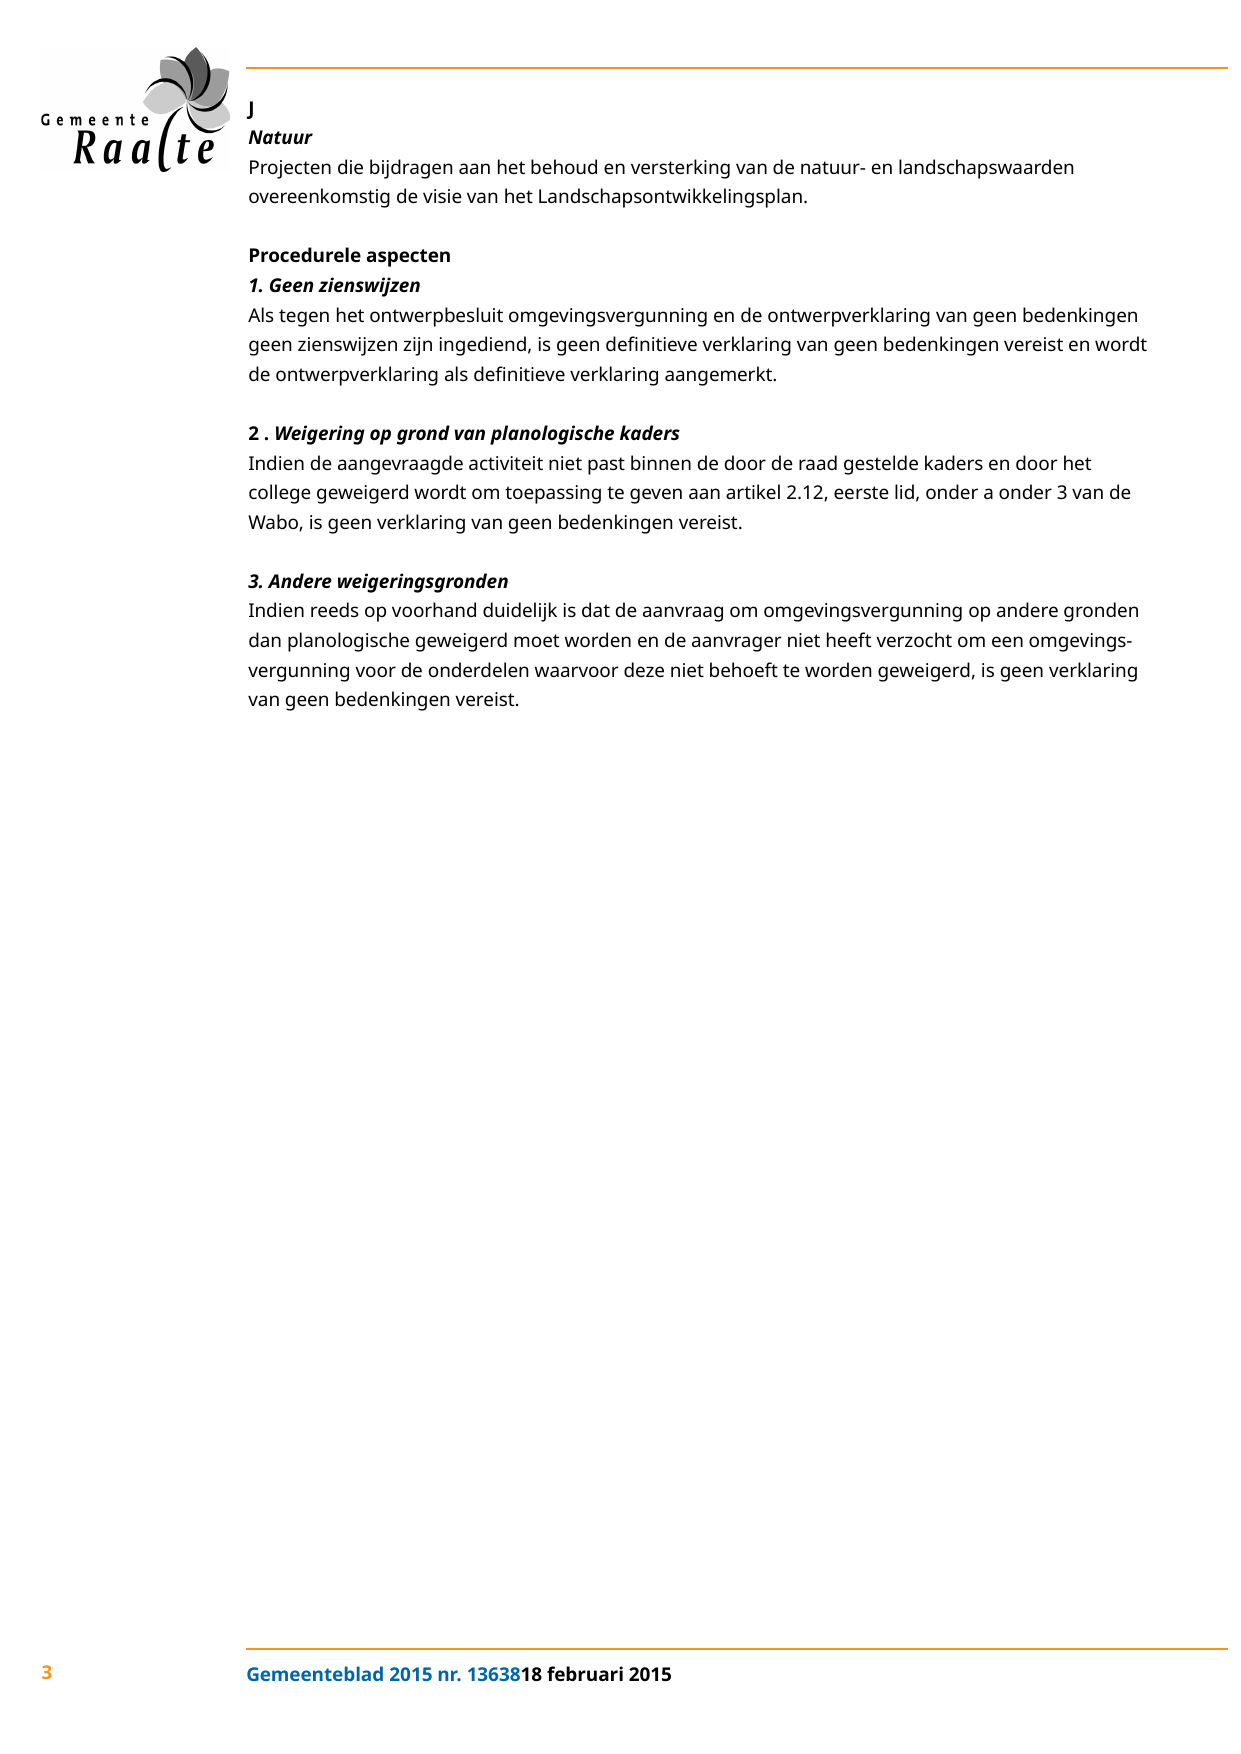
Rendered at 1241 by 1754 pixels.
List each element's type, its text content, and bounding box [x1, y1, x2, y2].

text Indien de aangevraagde activiteit niet past binnen de door de raad gestelde kaders en door het college geweigerd wordt om toepassing te geven aan artikel 2.12, eerste lid, onder a onder 3 van de Wabo, is geen verklaring van geen bedenkingen vereist. [248, 450, 1152, 535]
text Als tegen het ontwerpbesluit omgevingsvergunning en de ontwerpverklaring van geen bedenkingen geen zienswijzen zijn ingediend, is geen definitieve verklaring van geen bedenkingen vereist en wordt de ontwerpverklaring als definitieve verklaring aangemerkt. [248, 302, 1152, 387]
text Indien reeds op voorhand duidelijk is dat de aanvraag om omgevingsvergunning op andere gronden dan planologische geweigerd moet worden en de aanvrager niet heeft verzocht om een omgevings-vergunning voor de onderdelen waarvoor deze niet behoeft te worden geweigerd, is geen verklaring van geen bedenkingen vereist. [248, 598, 1152, 712]
text 2 . Weigering op grond van planologische kaders [248, 420, 1152, 446]
text Natuur [248, 124, 1152, 150]
text 3. Andere weigeringsgronden [248, 568, 1152, 594]
text J [248, 95, 1152, 121]
text 1. Geen zienswijzen [248, 272, 1152, 298]
text Projecten die bijdragen aan het behoud en versterking van de natuur- en landschapswaarden overeenkomstig de visie van het Landschapsontwikkelingsplan. [248, 154, 1152, 209]
picture [41, 47, 231, 172]
text Procedurele aspecten [248, 243, 1152, 268]
